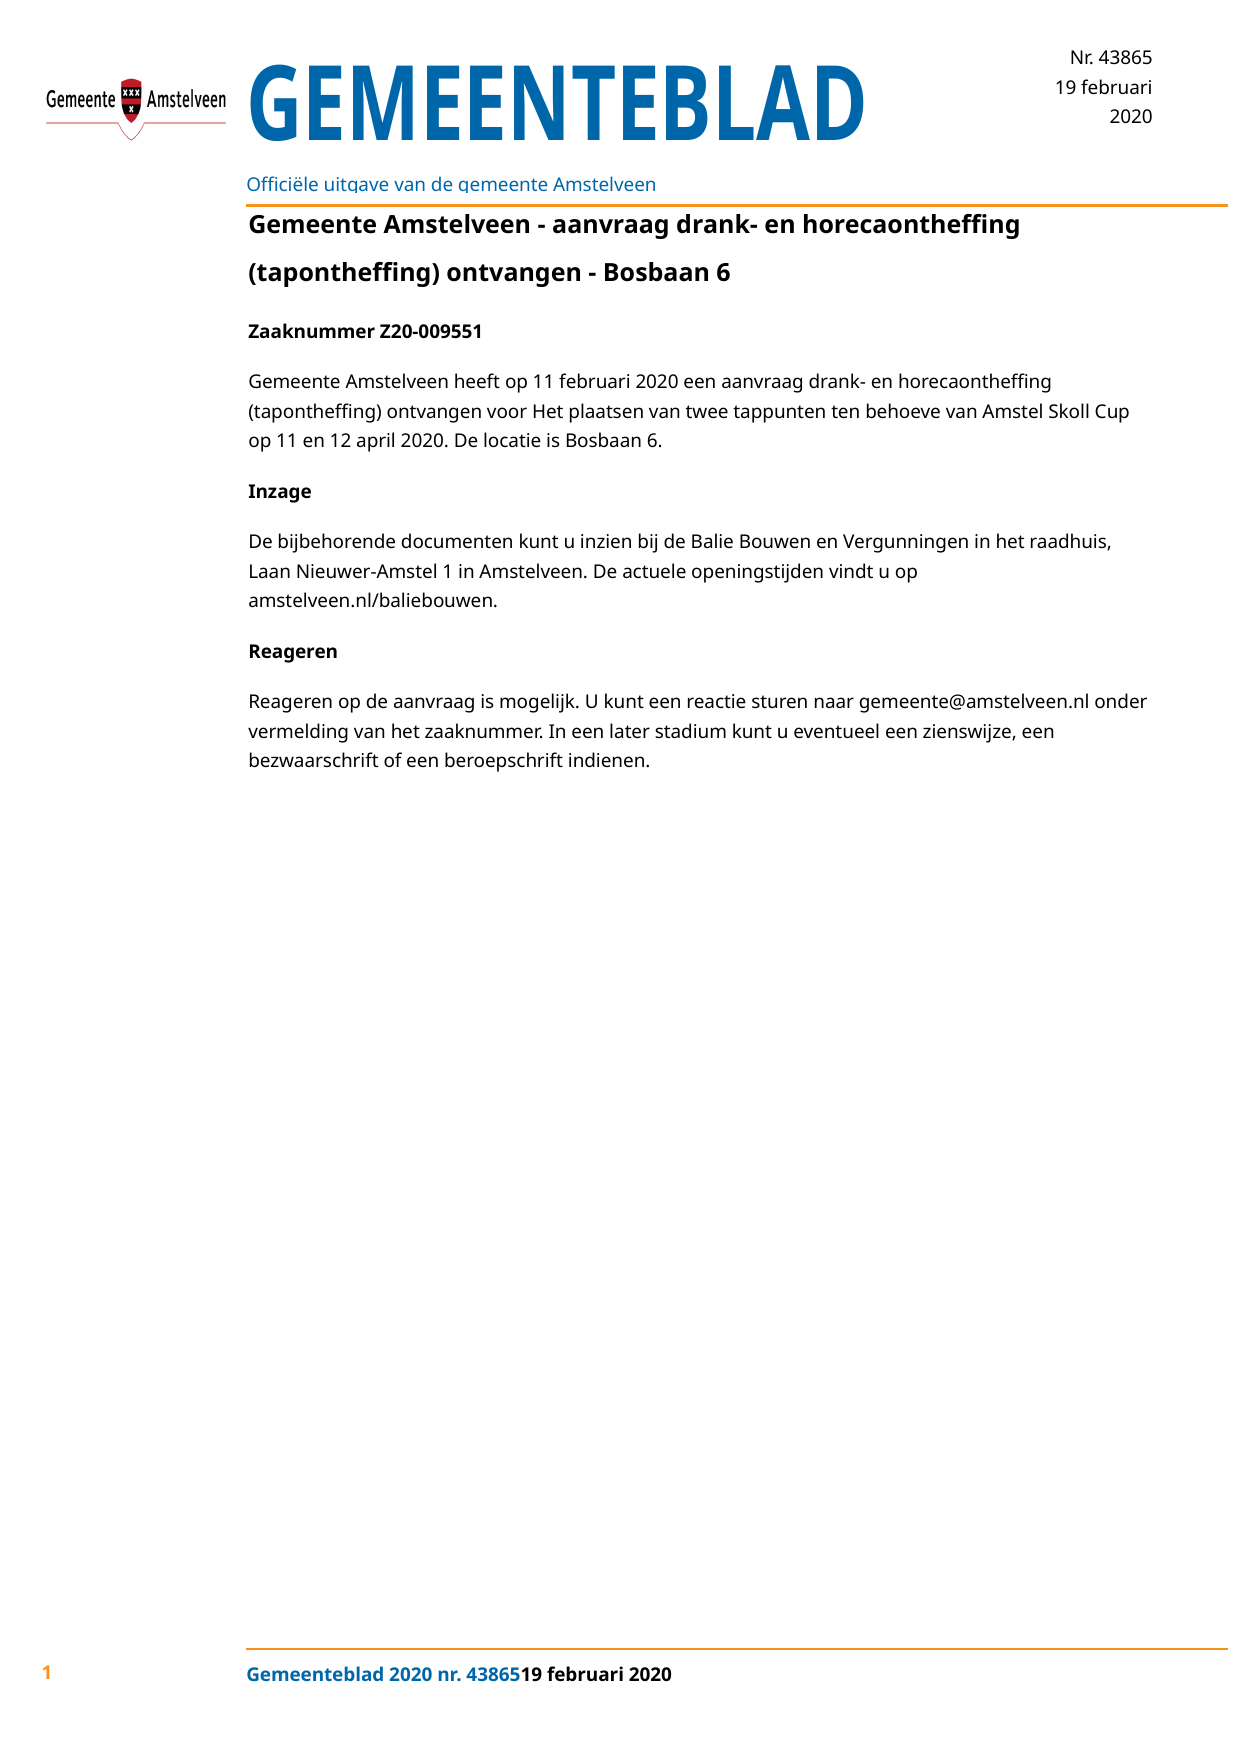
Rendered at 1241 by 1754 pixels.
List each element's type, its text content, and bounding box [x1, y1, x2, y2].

text Gemeente Amstelveen heeft op 11 februari 2020 een aanvraag drank- en horecaontheffing (tapontheffing) ontvangen voor Het plaatsen van twee tappunten ten behoeve van Amstel Skoll Cup op 11 en 12 april 2020. De locatie is Bosbaan 6. [248, 368, 1152, 453]
text Reageren op de aanvraag is mogelijk. U kunt een reactie sturen naar gemeente@amstelveen.nl onder vermelding van het zaaknummer. In een later stadium kunt u eventueel een zienswijze, een bezwaarschrift of een beroepschrift indienen. [248, 688, 1152, 773]
text Gemeente Amstelveen - aanvraag drank- en horecaontheffing (tapontheffing) ontvangen - Bosbaan 6 [248, 207, 1152, 288]
picture [41, 47, 231, 172]
text Inzage [248, 478, 1152, 504]
text Reageren [248, 638, 1152, 664]
text De bijbehorende documenten kunt u inzien bij de Balie Bouwen en Vergunningen in het raadhuis, Laan Nieuwer-Amstel 1 in Amstelveen. De actuele openingstijden vindt u op amstelveen.nl/baliebouwen. [248, 528, 1152, 613]
text Zaaknummer Z20-009551 [248, 318, 1152, 344]
